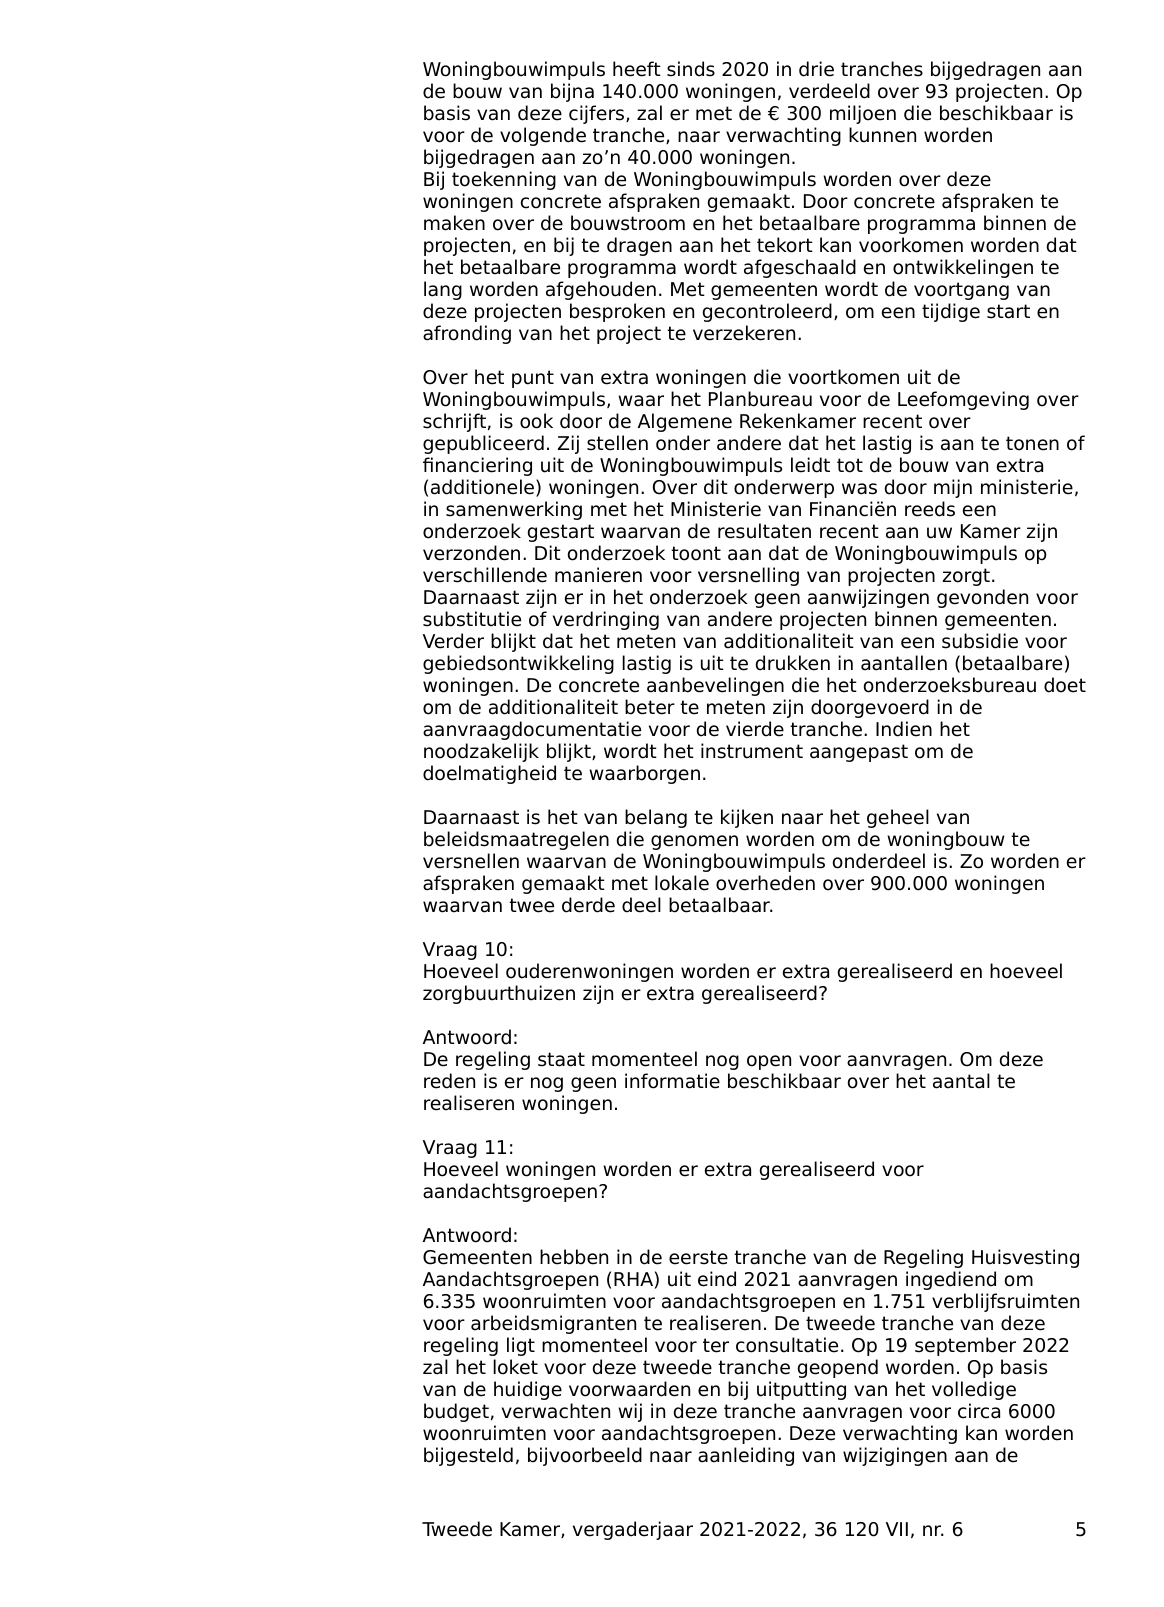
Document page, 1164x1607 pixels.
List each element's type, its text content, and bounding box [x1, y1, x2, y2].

text Daarnaast is het van belang te kijken naar het geheel van beleidsmaatregelen die genomen worden om de woningbouw te versnellen waarvan de Woningbouwimpuls onderdeel is. Zo worden er afspraken gemaakt met lokale overheden over 900.000 woningen waarvan twee derde deel betaalbaar. [422, 807, 1087, 917]
text Woningbouwimpuls heeft sinds 2020 in drie tranches bijgedragen aan de bouw van bijna 140.000 woningen, verdeeld over 93 projecten. Op basis van deze cijfers, zal er met de € 300 miljoen die beschikbaar is voor de volgende tranche, naar verwachting kunnen worden bijgedragen aan zo’n 40.000 woningen. [422, 59, 1087, 169]
text Antwoord: [422, 1225, 1087, 1247]
text Bij toekenning van de Woningbouwimpuls worden over deze woningen concrete afspraken gemaakt. Door concrete afspraken te maken over de bouwstroom en het betaalbare programma binnen de projecten, en bij te dragen aan het tekort kan voorkomen worden dat het betaalbare programma wordt afgeschaald en ontwikkelingen te lang worden afgehouden. Met gemeenten wordt de voortgang van deze projecten besproken en gecontroleerd, om een tijdige start en afronding van het project te verzekeren. [422, 169, 1087, 345]
text Gemeenten hebben in de eerste tranche van de Regeling Huisvesting Aandachtsgroepen (RHA) uit eind 2021 aanvragen ingediend om 6.335 woonruimten voor aandachtsgroepen en 1.751 verblijfsruimten voor arbeidsmigranten te realiseren. De tweede tranche van deze regeling ligt momenteel voor ter consultatie. Op 19 september 2022 zal het loket voor deze tweede tranche geopend worden. Op basis van de huidige voorwaarden en bij uitputting van het volledige budget, verwachten wij in deze tranche aanvragen voor circa 6000 woonruimten voor aandachtsgroepen. Deze verwachting kan worden bijgesteld, bijvoorbeeld naar aanleiding van wijzigingen aan de [422, 1247, 1087, 1467]
text Hoeveel woningen worden er extra gerealiseerd voor aandachtsgroepen? [422, 1159, 1087, 1203]
text Vraag 10: [422, 939, 1087, 961]
text Over het punt van extra woningen die voortkomen uit de Woningbouwimpuls, waar het Planbureau voor de Leefomgeving over schrijft, is ook door de Algemene Rekenkamer recent over gepubliceerd. Zij stellen onder andere dat het lastig is aan te tonen of financiering uit de Woningbouwimpuls leidt tot de bouw van extra (additionele) woningen. Over dit onderwerp was door mijn ministerie, in samenwerking met het Ministerie van Financiën reeds een onderzoek gestart waarvan de resultaten recent aan uw Kamer zijn verzonden. Dit onderzoek toont aan dat de Woningbouwimpuls op verschillende manieren voor versnelling van projecten zorgt. Daarnaast zijn er in het onderzoek geen aanwijzingen gevonden voor substitutie of verdringing van andere projecten binnen gemeenten. Verder blijkt dat het meten van additionaliteit van een subsidie voor gebiedsontwikkeling lastig is uit te drukken in aantallen (betaalbare) woningen. De concrete aanbevelingen die het onderzoeksbureau doet om de additionaliteit beter te meten zijn doorgevoerd in de aanvraagdocumentatie voor de vierde tranche. Indien het noodzakelijk blijkt, wordt het instrument aangepast om de doelmatigheid te waarborgen. [422, 367, 1087, 784]
text Antwoord: [422, 1027, 1087, 1049]
text Hoeveel ouderenwoningen worden er extra gerealiseerd en hoeveel zorgbuurthuizen zijn er extra gerealiseerd? [422, 961, 1087, 1005]
text De regeling staat momenteel nog open voor aanvragen. Om deze reden is er nog geen informatie beschikbaar over het aantal te realiseren woningen. [422, 1049, 1087, 1115]
text Vraag 11: [422, 1137, 1087, 1159]
